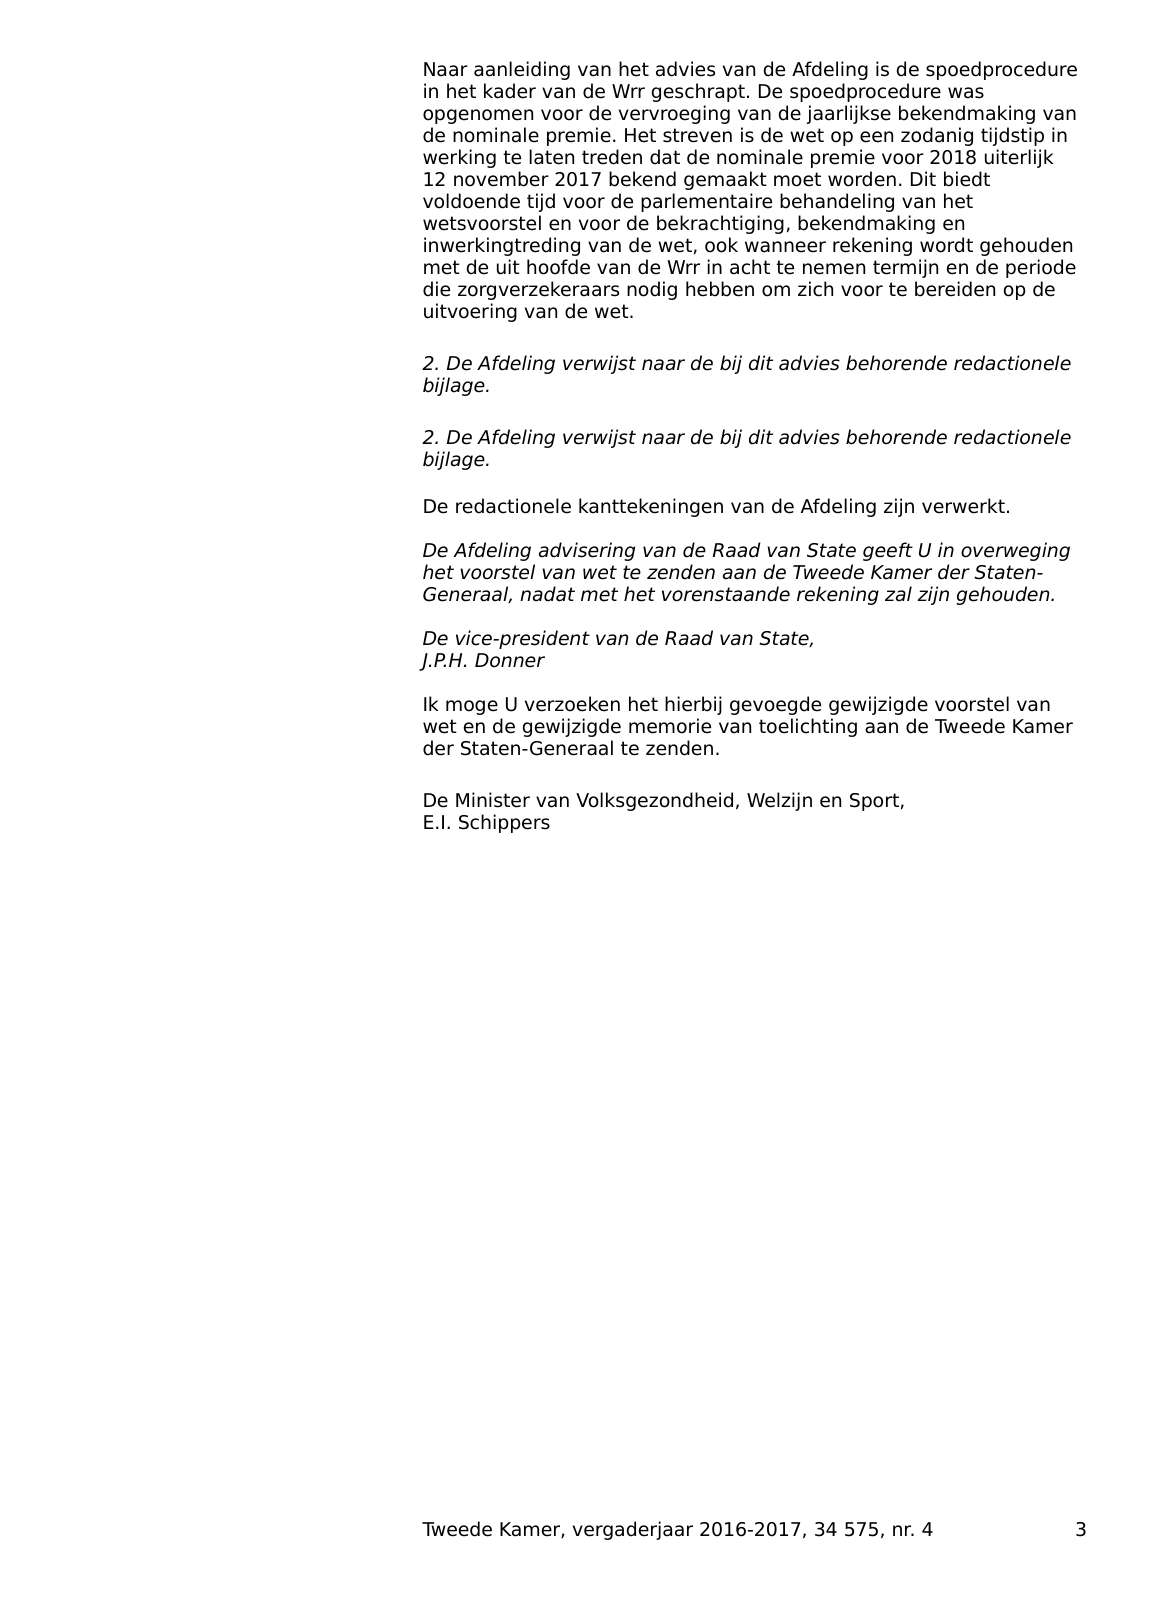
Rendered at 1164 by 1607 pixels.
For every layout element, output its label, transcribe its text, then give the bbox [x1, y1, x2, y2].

text J.P.H. Donner [422, 650, 1087, 672]
text Ik moge U verzoeken het hierbij gevoegde gewijzigde voorstel van wet en de gewijzigde memorie van toelichting aan de Tweede Kamer der Staten-Generaal te zenden. [422, 694, 1087, 760]
text Naar aanleiding van het advies van de Afdeling is de spoedprocedure in het kader van de Wrr geschrapt. De spoedprocedure was opgenomen voor de vervroeging van de jaarlijkse bekendmaking van de nominale premie. Het streven is de wet op een zodanig tijdstip in werking te laten treden dat de nominale premie voor 2018 uiterlijk 12 november 2017 bekend gemaakt moet worden. Dit biedt voldoende tijd voor de parlementaire behandeling van het wetsvoorstel en voor de bekrachtiging, bekendmaking en inwerkingtreding van de wet, ook wanneer rekening wordt gehouden met de uit hoofde van de Wrr in acht te nemen termijn en de periode die zorgverzekeraars nodig hebben om zich voor te bereiden op de uitvoering van de wet. [422, 59, 1087, 323]
text De Minister van Volksgezondheid, Welzijn en Sport, E.I. Schippers [422, 790, 1087, 834]
text De vice-president van de Raad van State, [422, 628, 1087, 650]
subtitle 2. De Afdeling verwijst naar de bij dit advies behorende redactionele bijlage. [422, 353, 1087, 397]
subtitle 2. De Afdeling verwijst naar de bij dit advies behorende redactionele bijlage. [422, 427, 1087, 471]
text De redactionele kanttekeningen van de Afdeling zijn verwerkt. [422, 496, 1087, 518]
text De Afdeling advisering van de Raad van State geeft U in overweging het voorstel van wet te zenden aan de Tweede Kamer der Staten-Generaal, nadat met het vorenstaande rekening zal zijn gehouden. [422, 540, 1087, 606]
